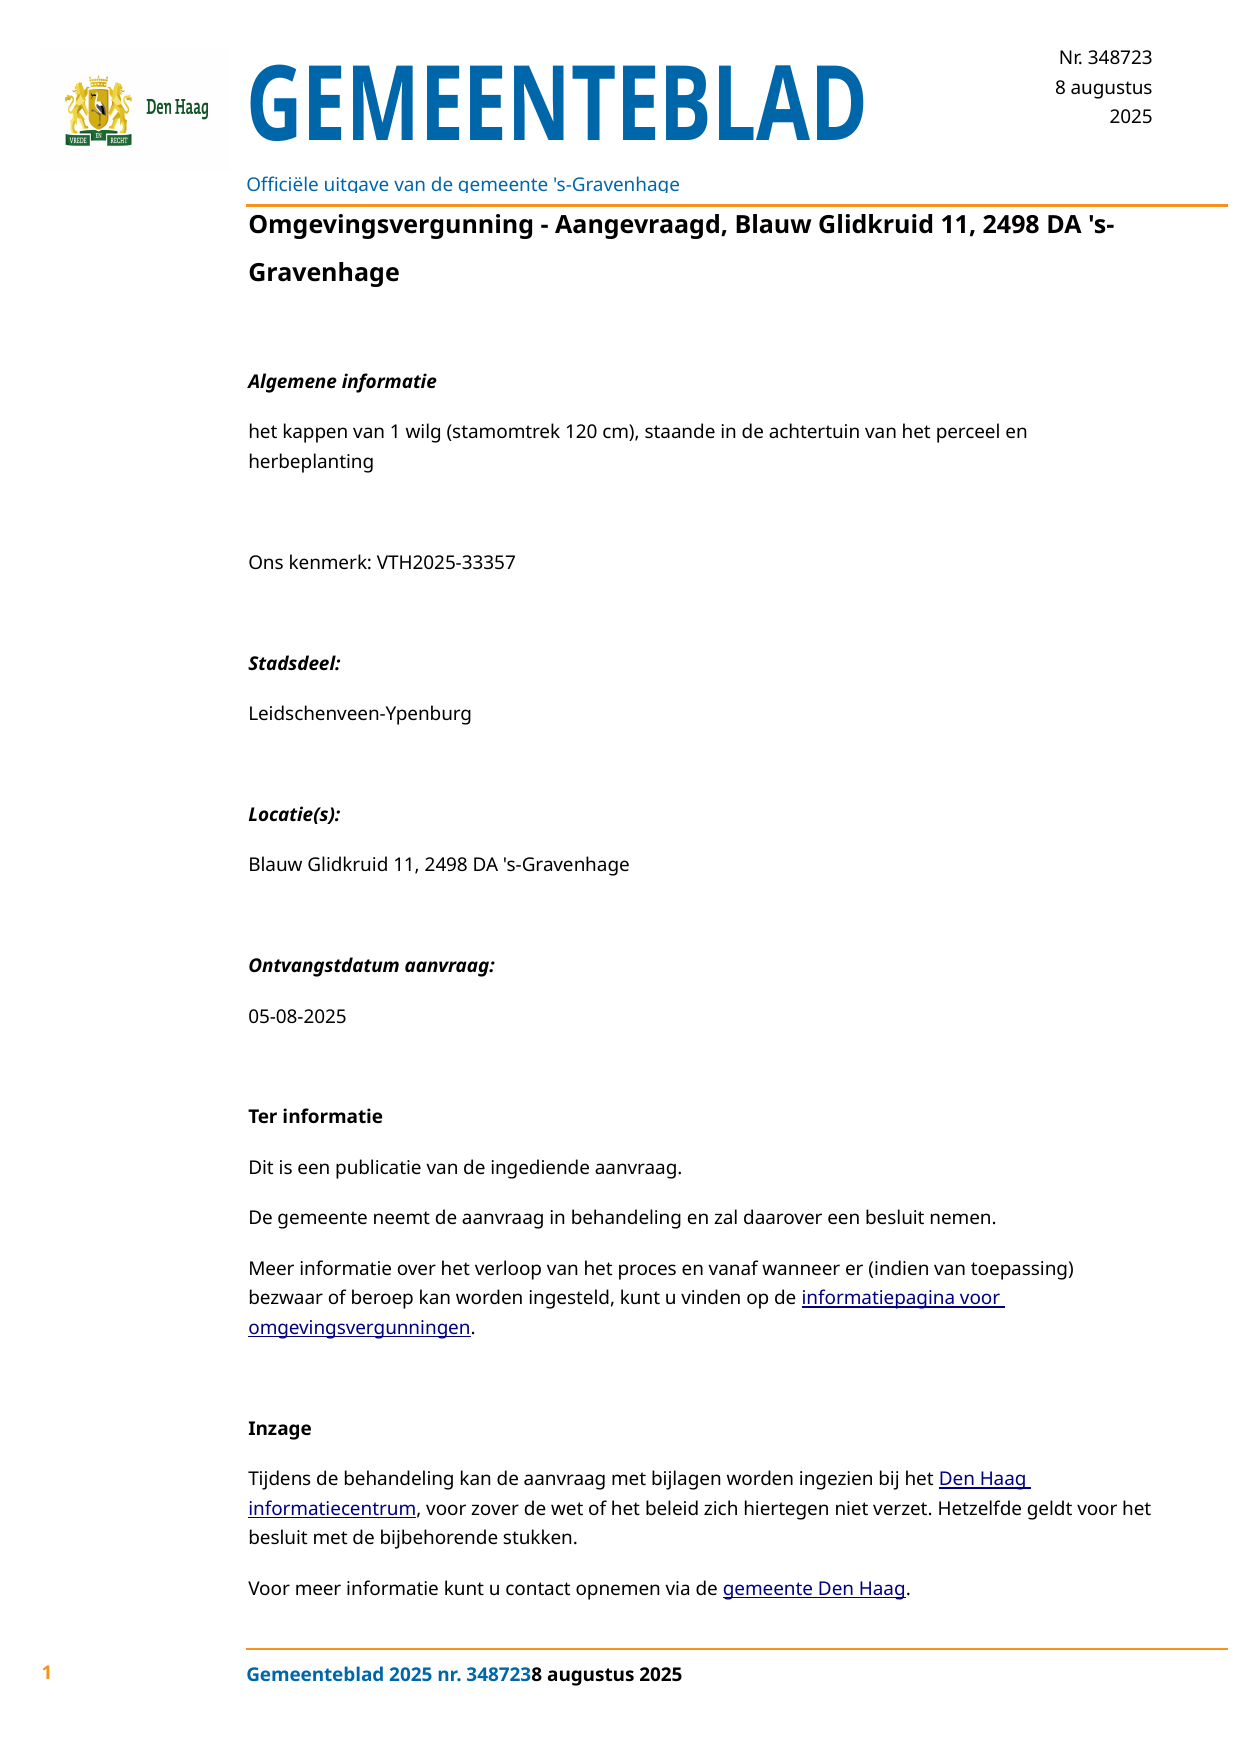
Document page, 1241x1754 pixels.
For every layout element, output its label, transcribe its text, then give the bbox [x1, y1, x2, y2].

text Locatie(s): [248, 801, 1152, 827]
text Ons kenmerk: VTH2025-33357 [248, 549, 1152, 575]
text Dit is een publicatie van de ingediende aanvraag. [248, 1154, 1152, 1180]
text De gemeente neemt de aanvraag in behandeling en zal daarover een besluit nemen. [248, 1204, 1152, 1230]
text Ontvangstdatum aanvraag: [248, 952, 1152, 978]
text Tijdens de behandeling kan de aanvraag met bijlagen worden ingezien bij het Den Haag informatiecentrum, voor zover de wet of het beleid zich hiertegen niet verzet. Hetzelfde geldt voor het besluit met de bijbehorende stukken. [248, 1465, 1152, 1550]
text Leidschenveen-Ypenburg [248, 700, 1152, 726]
text Algemene informatie [248, 368, 1152, 394]
text Ter informatie [248, 1104, 1152, 1129]
text het kappen van 1 wilg (stamomtrek 120 cm), staande in de achtertuin van het perceel en herbeplanting [248, 419, 1152, 474]
text Omgevingsvergunning - Aangevraagd, Blauw Glidkruid 11, 2498 DA 's-Gravenhage [248, 207, 1152, 288]
text Inzage [248, 1415, 1152, 1441]
text 05-08-2025 [248, 1003, 1152, 1029]
text Meer informatie over het verloop van het proces en vanaf wanneer er (indien van toepassing) bezwaar of beroep kan worden ingesteld, kunt u vinden op de informatiepagina voor omgevingsvergunningen. [248, 1255, 1152, 1340]
picture [41, 47, 231, 172]
text Voor meer informatie kunt u contact opnemen via de gemeente Den Haag. [248, 1575, 1152, 1601]
text Blauw Glidkruid 11, 2498 DA 's-Gravenhage [248, 852, 1152, 877]
text Stadsdeel: [248, 650, 1152, 676]
